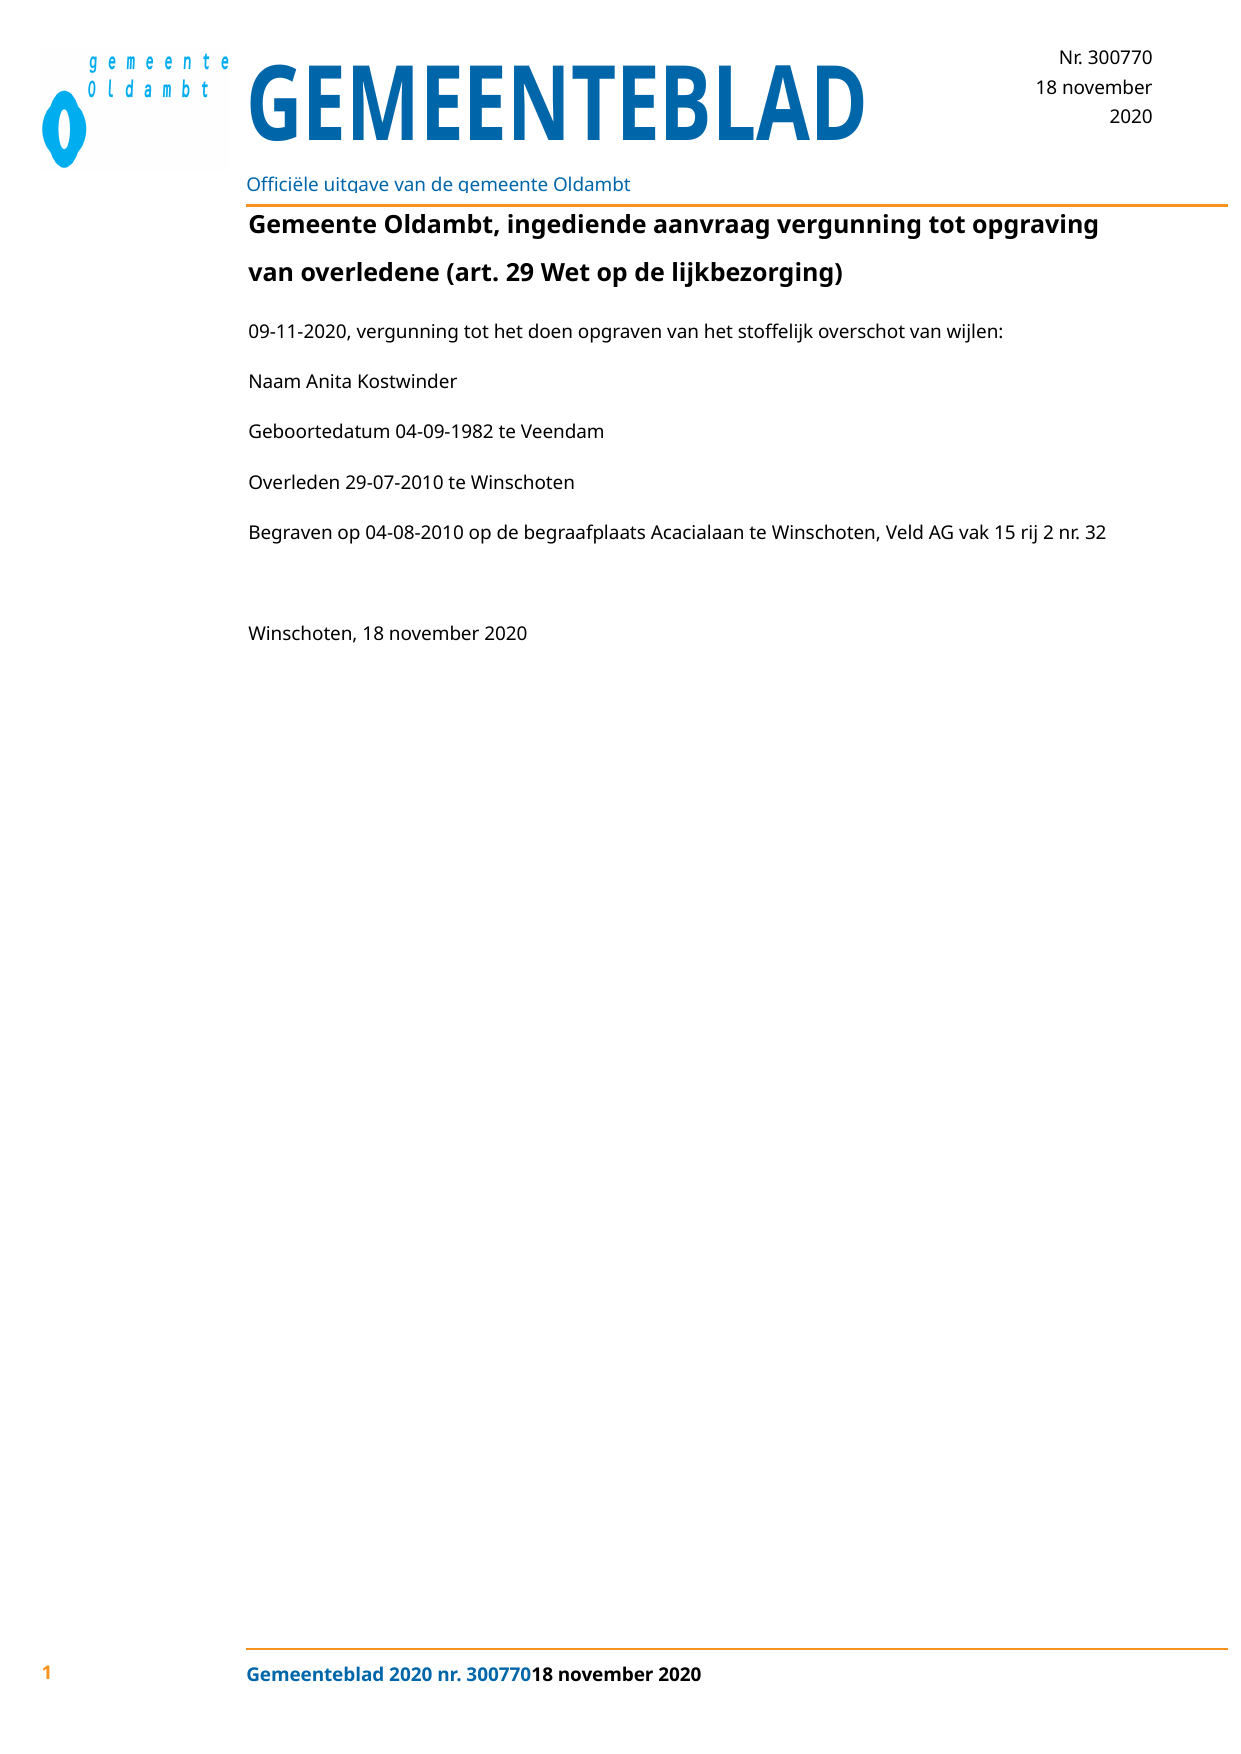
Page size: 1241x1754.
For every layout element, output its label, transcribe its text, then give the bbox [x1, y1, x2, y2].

picture [41, 47, 231, 172]
text Winschoten, 18 november 2020 [248, 620, 1152, 646]
text Begraven op 04-08-2010 op de begraafplaats Acacialaan te Winschoten, Veld AG vak 15 rij 2 nr. 32 [248, 519, 1152, 545]
text Overleden 29-07-2010 te Winschoten [248, 469, 1152, 495]
text 09-11-2020, vergunning tot het doen opgraven van het stoffelijk overschot van wijlen: [248, 318, 1152, 344]
text Gemeente Oldambt, ingediende aanvraag vergunning tot opgraving van overledene (art. 29 Wet op de lijkbezorging) [248, 207, 1152, 288]
text Geboortedatum 04-09-1982 te Veendam [248, 419, 1152, 444]
text Naam Anita Kostwinder [248, 368, 1152, 394]
